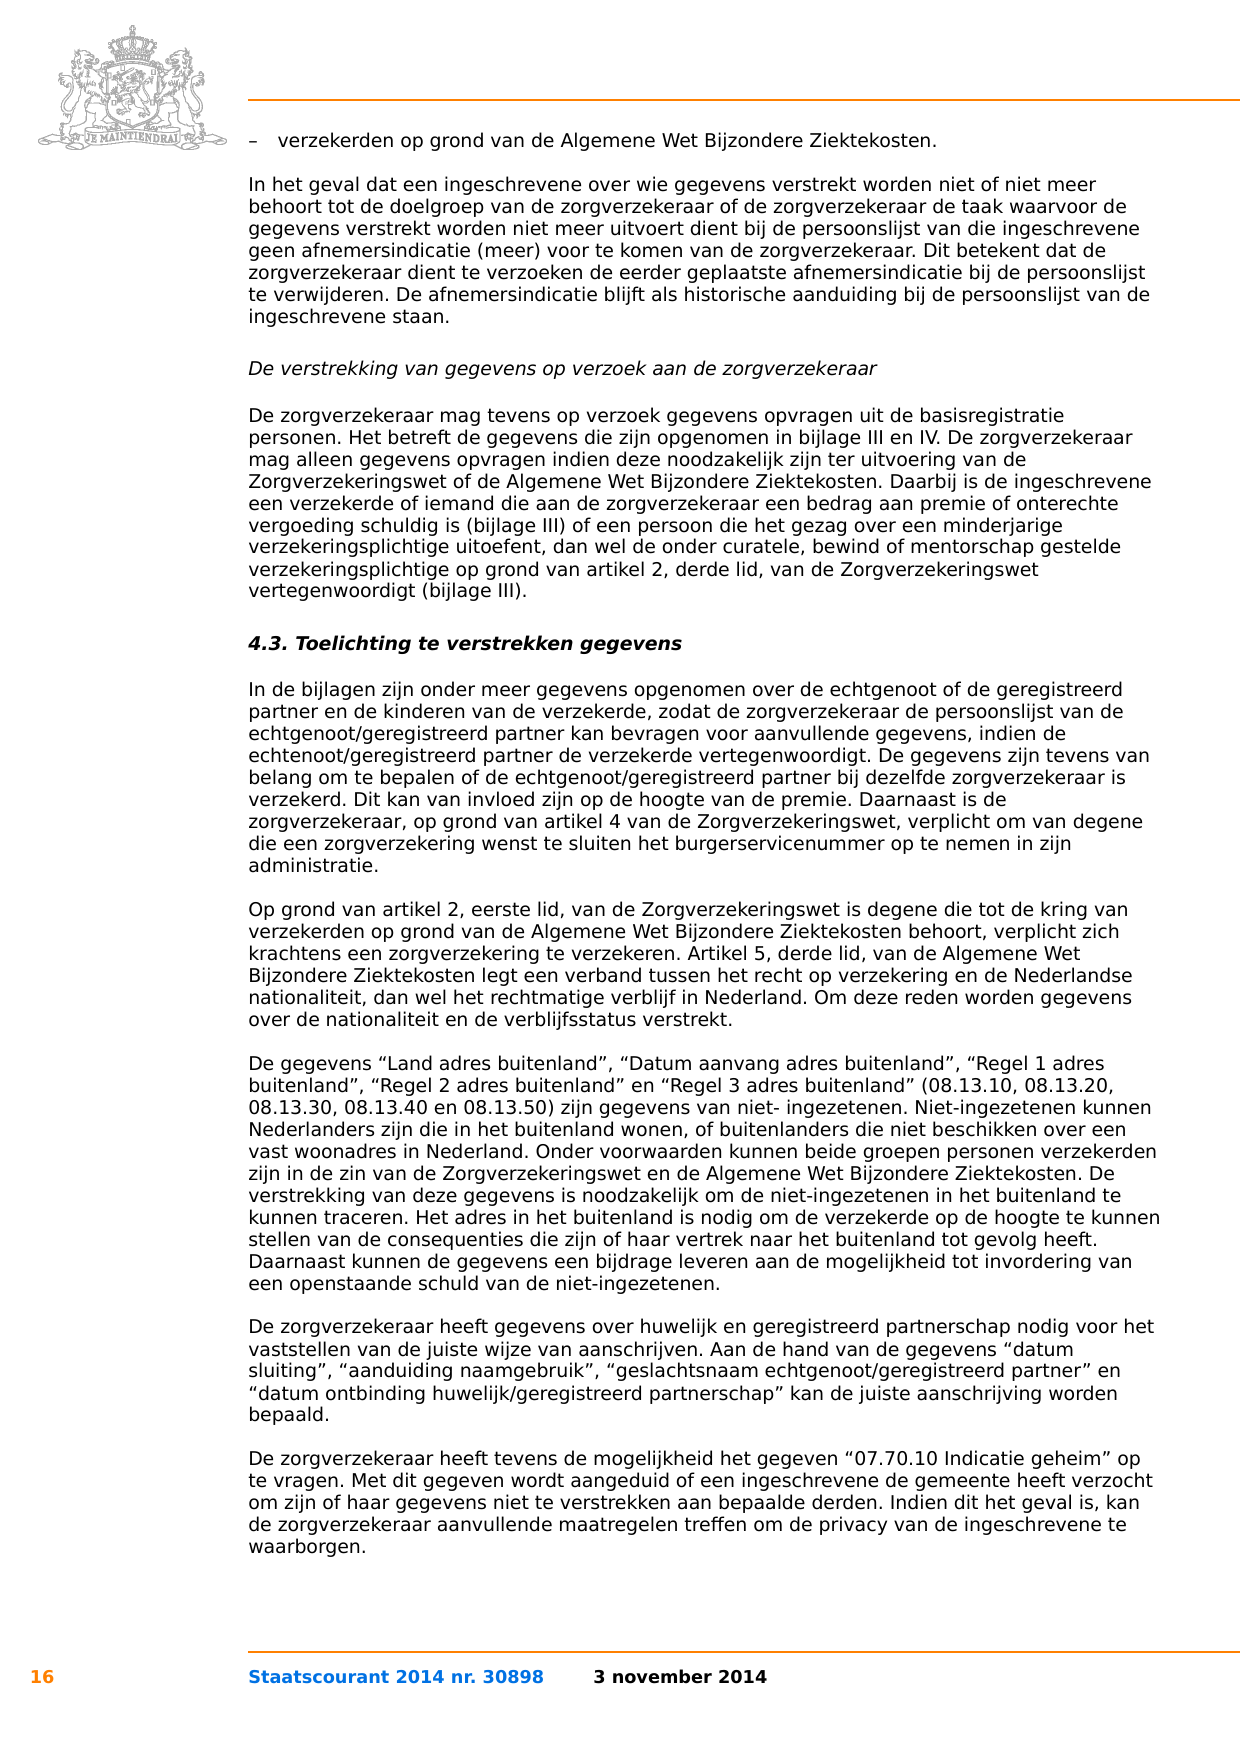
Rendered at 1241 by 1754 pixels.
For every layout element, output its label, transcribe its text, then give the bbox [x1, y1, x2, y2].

text – verzekerden op grond van de Algemene Wet Bijzondere Ziektekosten. [248, 130, 1163, 152]
text In het geval dat een ingeschrevene over wie gegevens verstrekt worden niet of niet meer behoort tot de doelgroep van de zorgverzekeraar of de zorgverzekeraar de taak waarvoor de gegevens verstrekt worden niet meer uitvoert dient bij de persoonslijst van die ingeschrevene geen afnemersindicatie (meer) voor te komen van de zorgverzekeraar. Dit betekent dat de zorgverzekeraar dient te verzoeken de eerder geplaatste afnemersindicatie bij de persoonslijst te verwijderen. De afnemersindicatie blijft als historische aanduiding bij de persoonslijst van de ingeschrevene staan. [248, 174, 1163, 328]
text De zorgverzekeraar heeft gegevens over huwelijk en geregistreerd partnerschap nodig voor het vaststellen van de juiste wijze van aanschrijven. Aan de hand van de gegevens “datum sluiting”, “aanduiding naamgebruik”, “geslachtsnaam echtgenoot/geregistreerd partner” en “datum ontbinding huwelijk/geregistreerd partnerschap” kan de juiste aanschrijving worden bepaald. [248, 1316, 1163, 1426]
subtitle 4.3. Toelichting te verstrekken gegevens [248, 632, 1163, 654]
text De zorgverzekeraar mag tevens op verzoek gegevens opvragen uit de basisregistratie personen. Het betreft de gegevens die zijn opgenomen in bijlage III en IV. De zorgverzekeraar mag alleen gegevens opvragen indien deze noodzakelijk zijn ter uitvoering van de Zorgverzekeringswet of de Algemene Wet Bijzondere Ziektekosten. Daarbij is de ingeschrevene een verzekerde of iemand die aan de zorgverzekeraar een bedrag aan premie of onterechte vergoeding schuldig is (bijlage III) of een persoon die het gezag over een minderjarige verzekeringsplichtige uitoefent, dan wel de onder curatele, bewind of mentorschap gestelde verzekeringsplichtige op grond van artikel 2, derde lid, van de Zorgverzekeringswet vertegenwoordigt (bijlage III). [248, 404, 1163, 602]
text In de bijlagen zijn onder meer gegevens opgenomen over de echtgenoot of de geregistreerd partner en de kinderen van de verzekerde, zodat de zorgverzekeraar de persoonslijst van de echtgenoot/geregistreerd partner kan bevragen voor aanvullende gegevens, indien de echtenoot/geregistreerd partner de verzekerde vertegenwoordigt. De gegevens zijn tevens van belang om te bepalen of de echtgenoot/geregistreerd partner bij dezelfde zorgverzekeraar is verzekerd. Dit kan van invloed zijn op de hoogte van de premie. Daarnaast is de zorgverzekeraar, op grond van artikel 4 van de Zorgverzekeringswet, verplicht om van degene die een zorgverzekering wenst te sluiten het burgerservicenummer op te nemen in zijn administratie. [248, 679, 1163, 877]
picture [38, 25, 227, 150]
subtitle De verstrekking van gegevens op verzoek aan de zorgverzekeraar [248, 358, 1163, 379]
text De zorgverzekeraar heeft tevens de mogelijkheid het gegeven “07.70.10 Indicatie geheim” op te vragen. Met dit gegeven wordt aangeduid of een ingeschrevene de gemeente heeft verzocht om zijn of haar gegevens niet te verstrekken aan bepaalde derden. Indien dit het geval is, kan de zorgverzekeraar aanvullende maatregelen treffen om de privacy van de ingeschrevene te waarborgen. [248, 1448, 1163, 1558]
text De gegevens “Land adres buitenland”, “Datum aanvang adres buitenland”, “Regel 1 adres buitenland”, “Regel 2 adres buitenland” en “Regel 3 adres buitenland” (08.13.10, 08.13.20, 08.13.30, 08.13.40 en 08.13.50) zijn gegevens van niet- ingezetenen. Niet-ingezetenen kunnen Nederlanders zijn die in het buitenland wonen, of buitenlanders die niet beschikken over een vast woonadres in Nederland. Onder voorwaarden kunnen beide groepen personen verzekerden zijn in de zin van de Zorgverzekeringswet en de Algemene Wet Bijzondere Ziektekosten. De verstrekking van deze gegevens is noodzakelijk om de niet-ingezetenen in het buitenland te kunnen traceren. Het adres in het buitenland is nodig om de verzekerde op de hoogte te kunnen stellen van de consequenties die zijn of haar vertrek naar het buitenland tot gevolg heeft. Daarnaast kunnen de gegevens een bijdrage leveren aan de mogelijkheid tot invordering van een openstaande schuld van de niet-ingezetenen. [248, 1053, 1163, 1294]
text Op grond van artikel 2, eerste lid, van de Zorgverzekeringswet is degene die tot de kring van verzekerden op grond van de Algemene Wet Bijzondere Ziektekosten behoort, verplicht zich krachtens een zorgverzekering te verzekeren. Artikel 5, derde lid, van de Algemene Wet Bijzondere Ziektekosten legt een verband tussen het recht op verzekering en de Nederlandse nationaliteit, dan wel het rechtmatige verblijf in Nederland. Om deze reden worden gegevens over de nationaliteit en de verblijfsstatus verstrekt. [248, 899, 1163, 1031]
